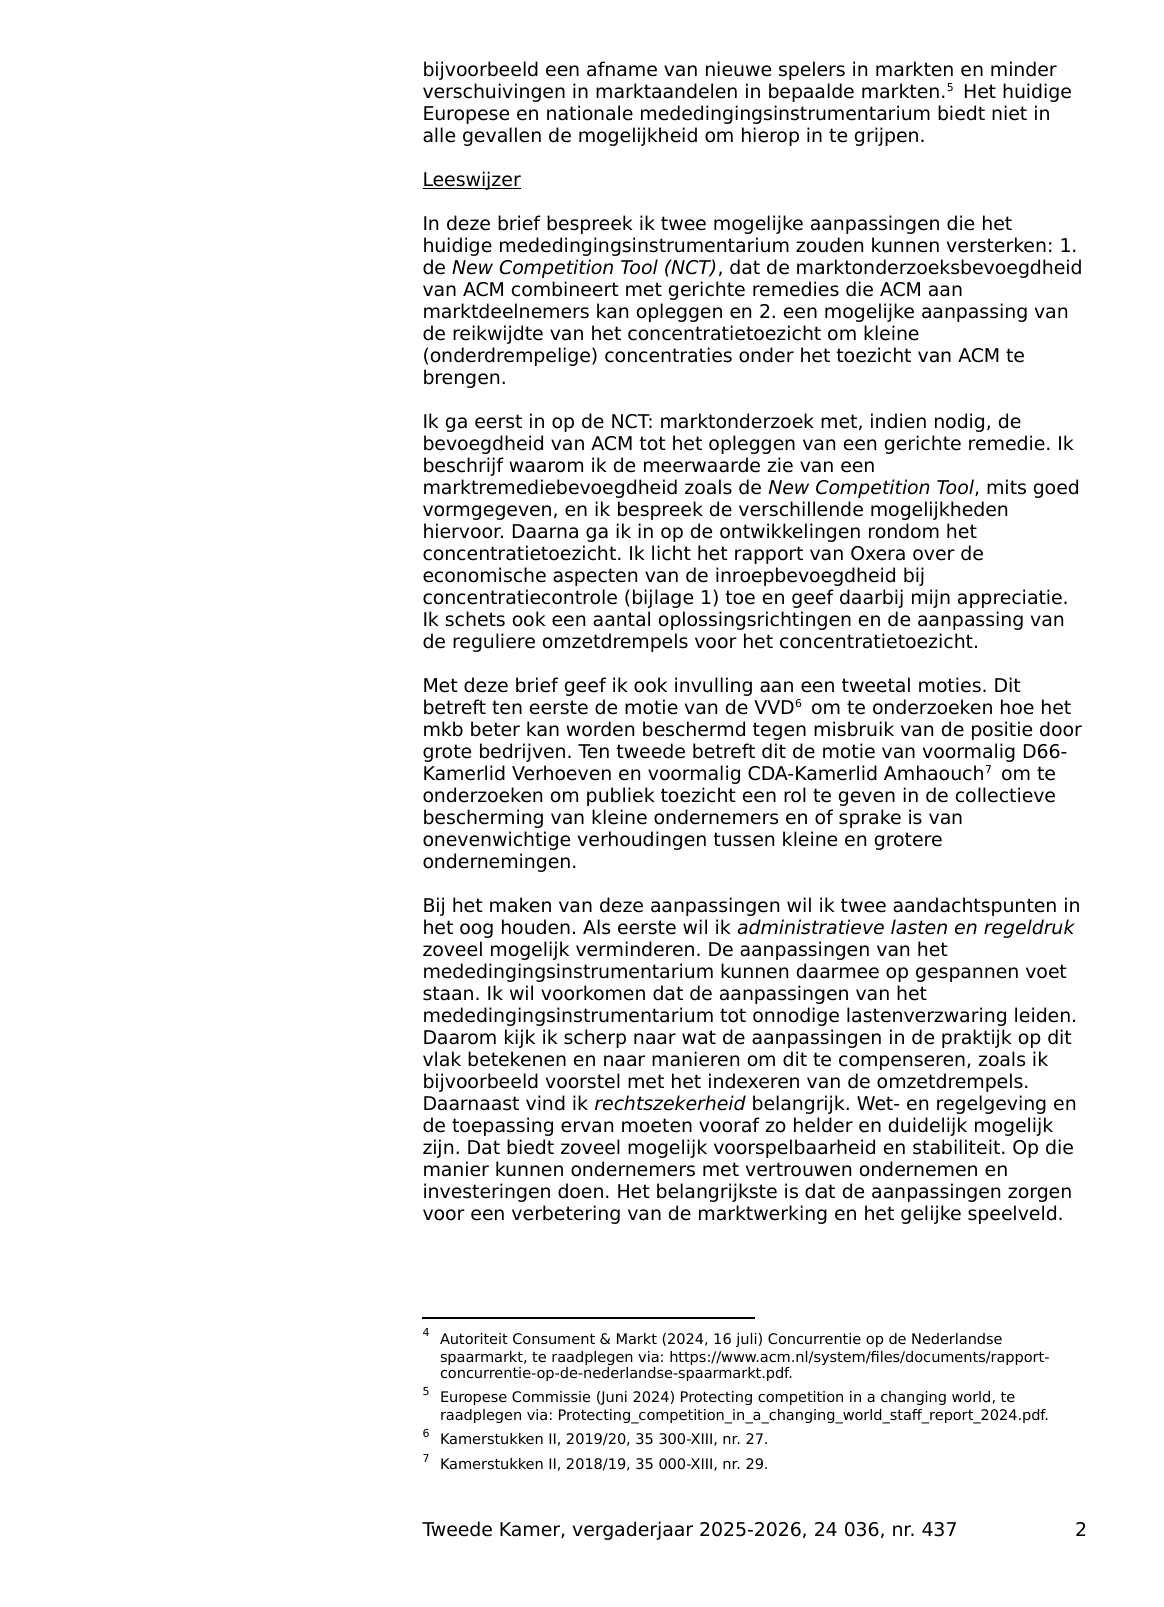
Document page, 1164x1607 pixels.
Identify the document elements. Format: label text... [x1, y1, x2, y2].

text Autoriteit Consument & Markt (2024, 16 juli) Concurrentie op de Nederlandse spaarmarkt, te raadplegen via: https://www.acm.nl/system/files/documents/rapport-concurrentie-op-de-nederlandse-spaarmarkt.pdf. [422, 1327, 1087, 1382]
text Europese Commissie (Juni 2024) Protecting competition in a changing world, te raadplegen via: Protecting_competition_in_a_changing_world_staff_report_2024.pdf. [422, 1385, 1087, 1424]
text bijvoorbeeld een afname van nieuwe spelers in markten en minder verschuivingen in marktaandelen in bepaalde markten. Het huidige Europese en nationale mededingingsinstrumentarium biedt niet in alle gevallen de mogelijkheid om hierop in te grijpen. [422, 59, 1087, 147]
text Kamerstukken II, 2019/20, 35 300-XIII, nr. 27. [422, 1427, 1087, 1449]
text Bij het maken van deze aanpassingen wil ik twee aandachtspunten in het oog houden. Als eerste wil ik administratieve lasten en regeldruk zoveel mogelijk verminderen. De aanpassingen van het mededingingsinstrumentarium kunnen daarmee op gespannen voet staan. Ik wil voorkomen dat de aanpassingen van het mededingingsinstrumentarium tot onnodige lastenverzwaring leiden. Daarom kijk ik scherp naar wat de aanpassingen in de praktijk op dit vlak betekenen en naar manieren om dit te compenseren, zoals ik bijvoorbeeld voorstel met het indexeren van de omzetdrempels. Daarnaast vind ik rechtszekerheid belangrijk. Wet- en regelgeving en de toepassing ervan moeten vooraf zo helder en duidelijk mogelijk zijn. Dat biedt zoveel mogelijk voorspelbaarheid en stabiliteit. Op die manier kunnen ondernemers met vertrouwen ondernemen en investeringen doen. Het belangrijkste is dat de aanpassingen zorgen voor een verbetering van de marktwerking en het gelijke speelveld. [422, 895, 1087, 1225]
text In deze brief bespreek ik twee mogelijke aanpassingen die het huidige mededingingsinstrumentarium zouden kunnen versterken: 1. de New Competition Tool (NCT), dat de marktonderzoeksbevoegdheid van ACM combineert met gerichte remedies die ACM aan marktdeelnemers kan opleggen en 2. een mogelijke aanpassing van de reikwijdte van het concentratietoezicht om kleine (onderdrempelige) concentraties onder het toezicht van ACM te brengen. [422, 213, 1087, 389]
text Met deze brief geef ik ook invulling aan een tweetal moties. Dit betreft ten eerste de motie van de VVD om te onderzoeken hoe het mkb beter kan worden beschermd tegen misbruik van de positie door grote bedrijven. Ten tweede betreft dit de motie van voormalig D66-Kamerlid Verhoeven en voormalig CDA-Kamerlid Amhaouch om te onderzoeken om publiek toezicht een rol te geven in de collectieve bescherming van kleine ondernemers en of sprake is van onevenwichtige verhoudingen tussen kleine en grotere ondernemingen. [422, 675, 1087, 873]
subtitle Leeswijzer [422, 169, 1087, 191]
text Kamerstukken II, 2018/19, 35 000-XIII, nr. 29. [422, 1452, 1087, 1474]
text Ik ga eerst in op de NCT: marktonderzoek met, indien nodig, de bevoegdheid van ACM tot het opleggen van een gerichte remedie. Ik beschrijf waarom ik de meerwaarde zie van een marktremediebevoegdheid zoals de New Competition Tool, mits goed vormgegeven, en ik bespreek de verschillende mogelijkheden hiervoor. Daarna ga ik in op de ontwikkelingen rondom het concentratietoezicht. Ik licht het rapport van Oxera over de economische aspecten van de inroepbevoegdheid bij concentratiecontrole (bijlage 1) toe en geef daarbij mijn appreciatie. Ik schets ook een aantal oplossingsrichtingen en de aanpassing van de reguliere omzetdrempels voor het concentratietoezicht. [422, 411, 1087, 653]
